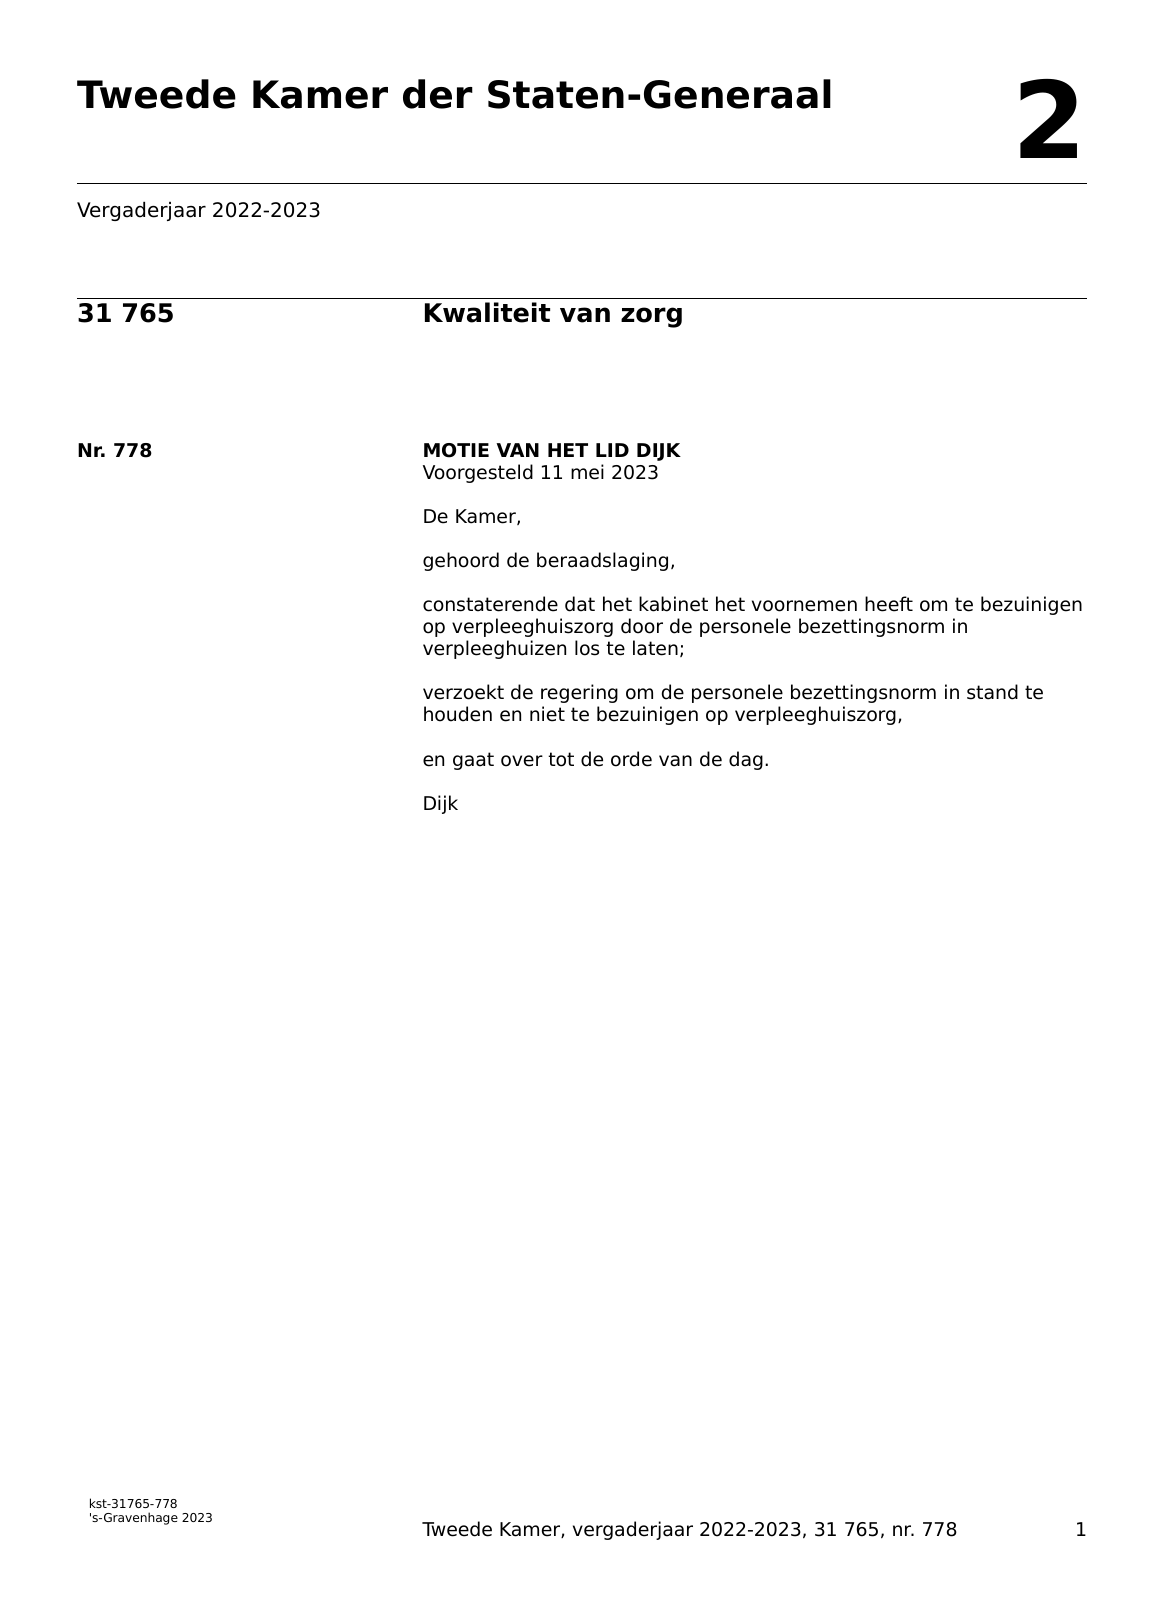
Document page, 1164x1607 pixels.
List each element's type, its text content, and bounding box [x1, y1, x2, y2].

text 's-Gravenhage 2023 [88, 1511, 323, 1525]
subtitle 31 765 Kwaliteit van zorg [77, 299, 1087, 329]
text gehoord de beraadslaging, [422, 550, 1087, 572]
text Voorgesteld 11 mei 2023 [422, 462, 1087, 484]
subtitle Nr. 778 MOTIE VAN HET LID DIJK [77, 440, 1087, 462]
table_header Tweede Kamer der Staten-Generaal [77, 59, 886, 183]
text constaterende dat het kabinet het voornemen heeft om te bezuinigen op verpleeghuiszorg door de personele bezettingsnorm in verpleeghuizen los te laten; [422, 594, 1087, 660]
text verzoekt de regering om de personele bezettingsnorm in stand te houden en niet te bezuinigen op verpleeghuiszorg, [422, 682, 1087, 726]
text De Kamer, [422, 506, 1087, 528]
text Dijk [422, 793, 1087, 814]
text kst-31765-778 [88, 1497, 323, 1511]
table_header 2 [886, 59, 1087, 183]
text en gaat over tot de orde van de dag. [422, 748, 1087, 770]
table_cell Vergaderjaar 2022-2023 [77, 184, 1087, 298]
